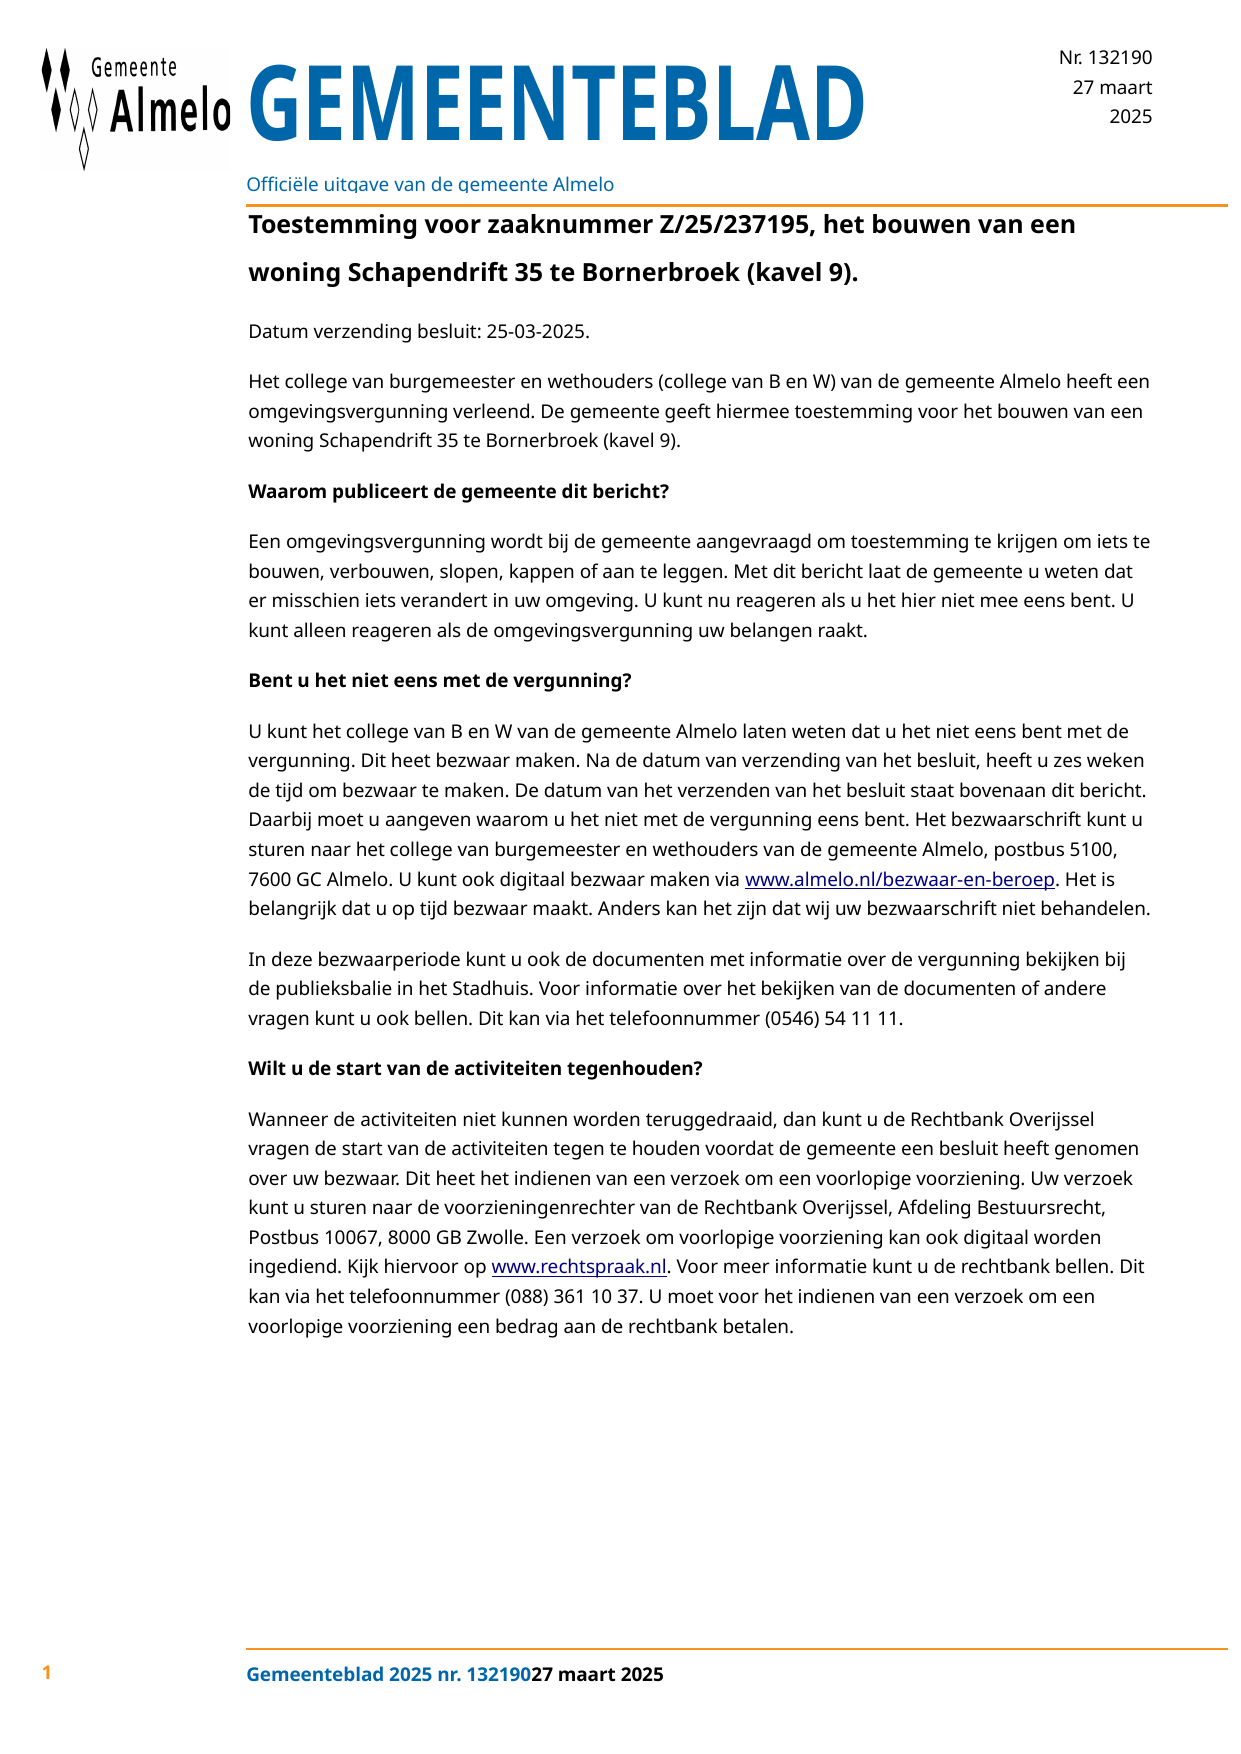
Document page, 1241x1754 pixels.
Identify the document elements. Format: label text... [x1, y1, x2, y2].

text Waarom publiceert de gemeente dit bericht? [248, 478, 1152, 504]
text Het college van burgemeester en wethouders (college van B en W) van de gemeente Almelo heeft een omgevingsvergunning verleend. De gemeente geeft hiermee toestemming voor het bouwen van een woning Schapendrift 35 te Bornerbroek (kavel 9). [248, 368, 1152, 453]
picture [41, 47, 231, 172]
text In deze bezwaarperiode kunt u ook de documenten met informatie over de vergunning bekijken bij de publieksbalie in het Stadhuis. Voor informatie over het bekijken van de documenten of andere vragen kunt u ook bellen. Dit kan via het telefoonnummer (0546) 54 11 11. [248, 946, 1152, 1031]
text Bent u het niet eens met de vergunning? [248, 667, 1152, 693]
text U kunt het college van B en W van de gemeente Almelo laten weten dat u het niet eens bent met de vergunning. Dit heet bezwaar maken. Na de datum van verzending van het besluit, heeft u zes weken de tijd om bezwaar te maken. De datum van het verzenden van het besluit staat bovenaan dit bericht. Daarbij moet u aangeven waarom u het niet met de vergunning eens bent. Het bezwaarschrift kunt u sturen naar het college van burgemeester en wethouders van de gemeente Almelo, postbus 5100, 7600 GC Almelo. U kunt ook digitaal bezwaar maken via www.almelo.nl/bezwaar-en-beroep. Het is belangrijk dat u op tijd bezwaar maakt. Anders kan het zijn dat wij uw bezwaarschrift niet behandelen. [248, 718, 1152, 921]
text Wilt u de start van de activiteiten tegenhouden? [248, 1055, 1152, 1081]
text Datum verzending besluit: 25-03-2025. [248, 318, 1152, 344]
text Toestemming voor zaaknummer Z/25/237195, het bouwen van een woning Schapendrift 35 te Bornerbroek (kavel 9). [248, 207, 1152, 288]
text Een omgevingsvergunning wordt bij de gemeente aangevraagd om toestemming te krijgen om iets te bouwen, verbouwen, slopen, kappen of aan te leggen. Met dit bericht laat de gemeente u weten dat er misschien iets verandert in uw omgeving. U kunt nu reageren als u het hier niet mee eens bent. U kunt alleen reageren als de omgevingsvergunning uw belangen raakt. [248, 528, 1152, 643]
text Wanneer de activiteiten niet kunnen worden teruggedraaid, dan kunt u de Rechtbank Overijssel vragen de start van de activiteiten tegen te houden voordat de gemeente een besluit heeft genomen over uw bezwaar. Dit heet het indienen van een verzoek om een voorlopige voorziening. Uw verzoek kunt u sturen naar de voorzieningenrechter van de Rechtbank Overijssel, Afdeling Bestuursrecht, Postbus 10067, 8000 GB Zwolle. Een verzoek om voorlopige voorziening kan ook digitaal worden ingediend. Kijk hiervoor op www.rechtspraak.nl. Voor meer informatie kunt u de rechtbank bellen. Dit kan via het telefoonnummer (088) 361 10 37. U moet voor het indienen van een verzoek om een voorlopige voorziening een bedrag aan de rechtbank betalen. [248, 1106, 1152, 1339]
